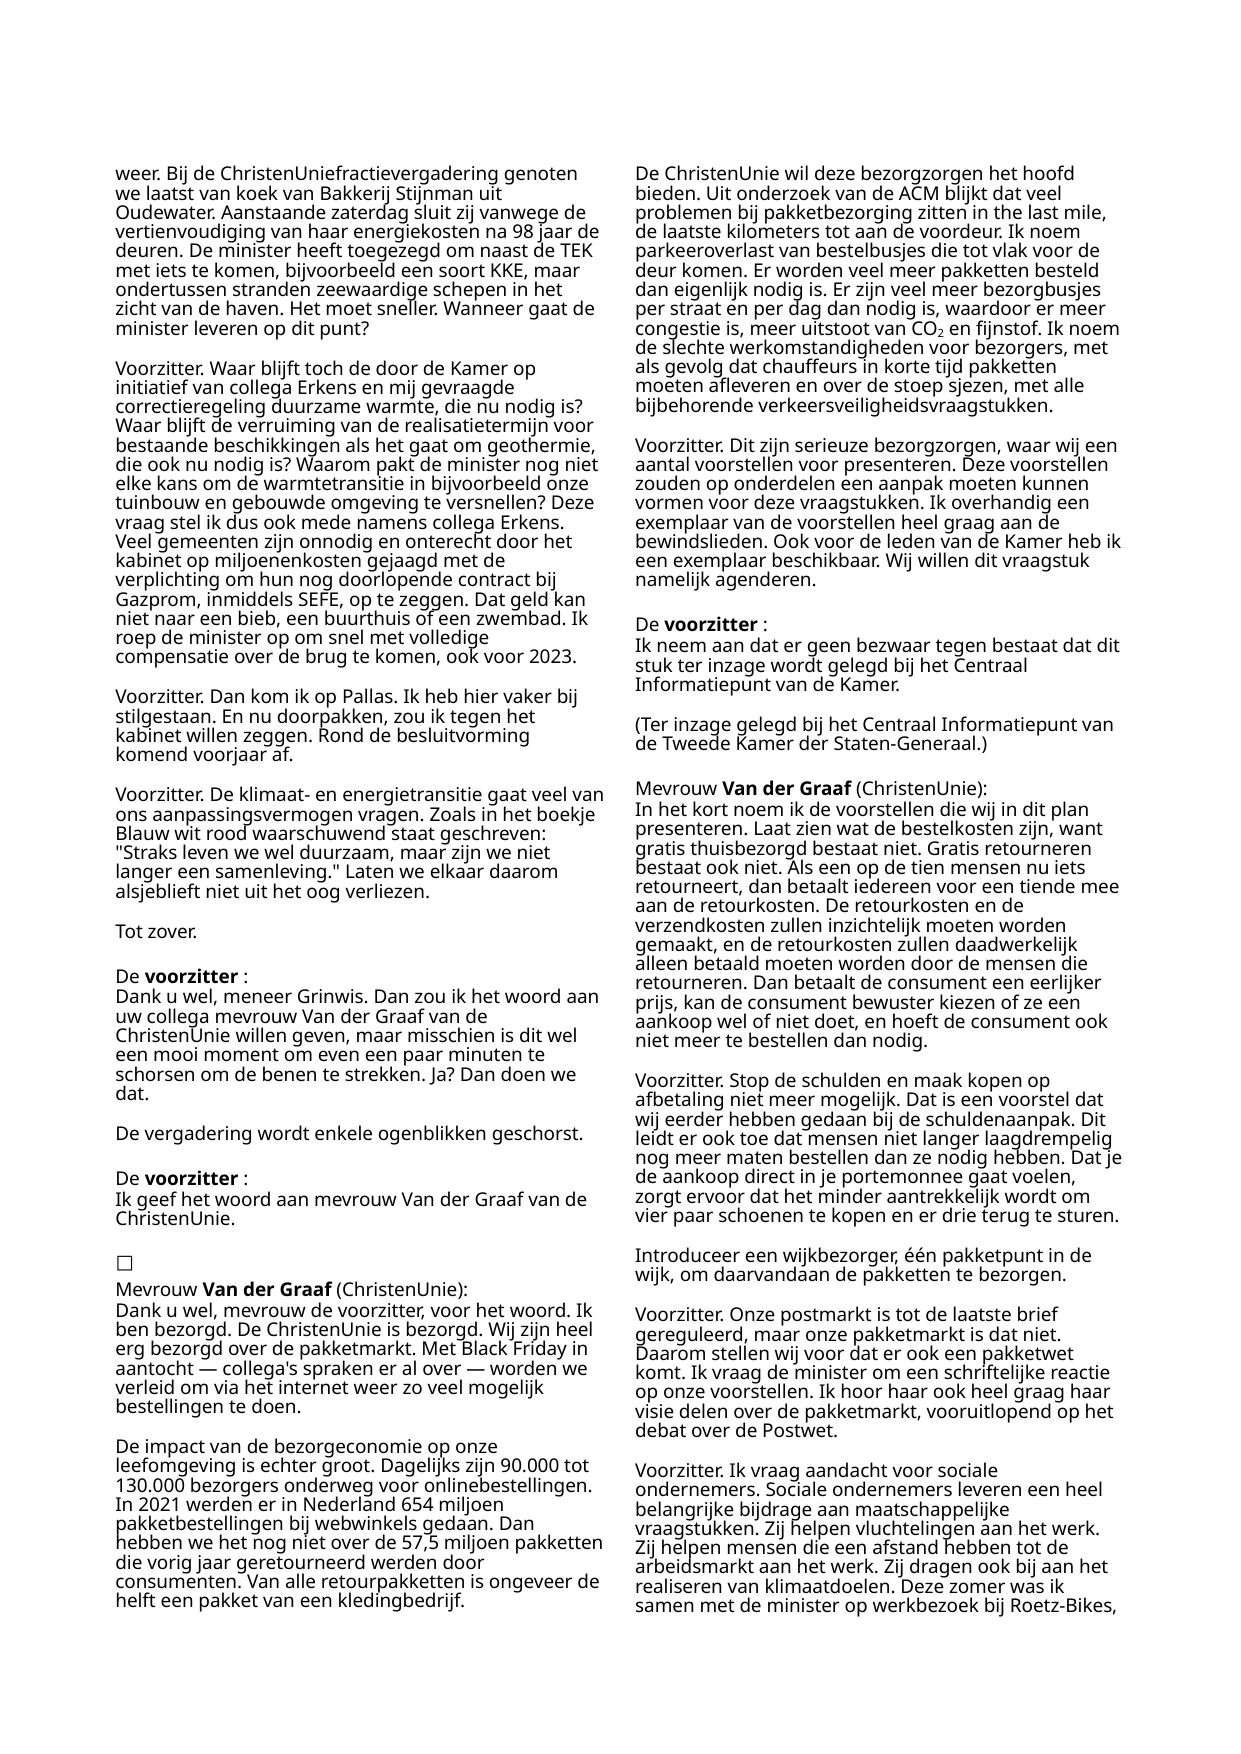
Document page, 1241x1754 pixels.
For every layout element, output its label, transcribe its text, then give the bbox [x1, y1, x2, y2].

text Ik neem aan dat er geen bezwaar tegen bestaat dat dit stuk ter inzage wordt gelegd bij het Centraal Informatiepunt van de Kamer. [635, 637, 1125, 695]
text weer. Bij de ChristenUniefractievergadering genoten we laatst van koek van Bakkerij Stijnman uit Oudewater. Aanstaande zaterdag sluit zij vanwege de vertienvoudiging van haar energiekosten na 98 jaar de deuren. De minister heeft toegezegd om naast de TEK met iets te komen, bijvoorbeeld een soort KKE, maar ondertussen stranden zeewaardige schepen in het zicht van de haven. Het moet sneller. Wanneer gaat de minister leveren op dit punt? [115, 165, 605, 339]
text Voorzitter. Waar blijft toch de door de Kamer op initiatief van collega Erkens en mij gevraagde correctieregeling duurzame warmte, die nu nodig is? Waar blijft de verruiming van de realisatietermijn voor bestaande beschikkingen als het gaat om geothermie, die ook nu nodig is? Waarom pakt de minister nog niet elke kans om de warmtetransitie in bijvoorbeeld onze tuinbouw en gebouwde omgeving te versnellen? Deze vraag stel ik dus ook mede namens collega Erkens. Veel gemeenten zijn onnodig en onterecht door het kabinet op miljoenenkosten gejaagd met de verplichting om hun nog doorlopende contract bij Gazprom, inmiddels SEFE, op te zeggen. Dat geld kan niet naar een bieb, een buurthuis of een zwembad. Ik roep de minister op om snel met volledige compensatie over de brug te komen, ook voor 2023. [115, 359, 605, 668]
text Voorzitter. Ik vraag aandacht voor sociale ondernemers. Sociale ondernemers leveren een heel belangrijke bijdrage aan maatschappelijke vraagstukken. Zij helpen vluchtelingen aan het werk. Zij helpen mensen die een afstand hebben tot de arbeidsmarkt aan het werk. Zij dragen ook bij aan het realiseren van klimaatdoelen. Deze zomer was ik samen met de minister op werkbezoek bij Roetz-Bikes, [635, 1462, 1125, 1616]
text Ik geef het woord aan mevrouw Van der Graaf van de ChristenUnie. [115, 1191, 605, 1229]
text De vergadering wordt enkele ogenblikken geschorst. [115, 1125, 605, 1144]
text Mevrouw Van der Graaf (ChristenUnie): [115, 1276, 605, 1302]
text Tot zover. [115, 923, 605, 942]
text Dank u wel, meneer Grinwis. Dan zou ik het woord aan uw collega mevrouw Van der Graaf van de ChristenUnie willen geven, maar misschien is dit wel een mooi moment om even een paar minuten te schorsen om de benen te strekken. Ja? Dan doen we dat. [115, 988, 605, 1104]
text Voorzitter. De klimaat- en energietransitie gaat veel van ons aanpassingsvermogen vragen. Zoals in het boekje Blauw wit rood waarschuwend staat geschreven: "Straks leven we wel duurzaam, maar zijn we niet langer een samenleving." Laten we elkaar daarom alsjeblieft niet uit het oog verliezen. [115, 786, 605, 902]
text In het kort noem ik de voorstellen die wij in dit plan presenteren. Laat zien wat de bestelkosten zijn, want gratis thuisbezorgd bestaat niet. Gratis retourneren bestaat ook niet. Als een op de tien mensen nu iets retourneert, dan betaalt iedereen voor een tiende mee aan de retourkosten. De retourkosten en de verzendkosten zullen inzichtelijk moeten worden gemaakt, en de retourkosten zullen daadwerkelijk alleen betaald moeten worden door de mensen die retourneren. Dan betaalt de consument een eerlijker prijs, kan de consument bewuster kiezen of ze een aankoop wel of niet doet, en hoeft de consument ook niet meer te bestellen dan nodig. [635, 801, 1125, 1051]
text De ChristenUnie wil deze bezorgzorgen het hoofd bieden. Uit onderzoek van de ACM blijkt dat veel problemen bij pakketbezorging zitten in the last mile, de laatste kilometers tot aan de voordeur. Ik noem parkeeroverlast van bestelbusjes die tot vlak voor de deur komen. Er worden veel meer pakketten besteld dan eigenlijk nodig is. Er zijn veel meer bezorgbusjes per straat en per dag dan nodig is, waardoor er meer congestie is, meer uitstoot van CO2 en fijnstof. Ik noem de slechte werkomstandigheden voor bezorgers, met als gevolg dat chauffeurs in korte tijd pakketten moeten afleveren en over de stoep sjezen, met alle bijbehorende verkeersveiligheidsvraagstukken. [635, 165, 1125, 416]
text (Ter inzage gelegd bij het Centraal Informatiepunt van de Tweede Kamer der Staten-Generaal.) [635, 716, 1125, 754]
text De voorzitter : [115, 963, 605, 988]
text Voorzitter. Dan kom ik op Pallas. Ik heb hier vaker bij stilgestaan. En nu doorpakken, zou ik tegen het kabinet willen zeggen. Rond de besluitvorming komend voorjaar af. [115, 688, 605, 766]
text Introduceer een wijkbezorger, één pakketpunt in de wijk, om daarvandaan de pakketten te bezorgen. [635, 1247, 1125, 1286]
text Voorzitter. Onze postmarkt is tot de laatste brief gereguleerd, maar onze pakketmarkt is dat niet. Daarom stellen wij voor dat er ook een pakketwet komt. Ik vraag de minister om een schriftelijke reactie op onze voorstellen. Ik hoor haar ook heel graag haar visie delen over de pakketmarkt, vooruitlopend op het debat over de Postwet. [635, 1306, 1125, 1441]
text Voorzitter. Stop de schulden en maak kopen op afbetaling niet meer mogelijk. Dat is een voorstel dat wij eerder hebben gedaan bij de schuldenaanpak. Dit leidt er ook toe dat mensen niet langer laagdrempelig nog meer maten bestellen dan ze nodig hebben. Dat je de aankoop direct in je portemonnee gaat voelen, zorgt ervoor dat het minder aantrekkelijk wordt om vier paar schoenen te kopen en er drie terug te sturen. [635, 1072, 1125, 1226]
text De voorzitter : [635, 612, 1125, 637]
text De impact van de bezorgeconomie op onze leefomgeving is echter groot. Dagelijks zijn 90.000 tot 130.000 bezorgers onderweg voor onlinebestellingen. In 2021 werden er in Nederland 654 miljoen pakketbestellingen bij webwinkels gedaan. Dan hebben we het nog niet over de 57,5 miljoen pakketten die vorig jaar geretourneerd werden door consumenten. Van alle retourpakketten is ongeveer de helft een pakket van een kledingbedrijf. [115, 1438, 605, 1611]
text Voorzitter. Dit zijn serieuze bezorgzorgen, waar wij een aantal voorstellen voor presenteren. Deze voorstellen zouden op onderdelen een aanpak moeten kunnen vormen voor deze vraagstukken. Ik overhandig een exemplaar van de voorstellen heel graag aan de bewindslieden. Ook voor de leden van de Kamer heb ik een exemplaar beschikbaar. Wij willen dit vraagstuk namelijk agenderen. [635, 437, 1125, 591]
text Dank u wel, mevrouw de voorzitter, voor het woord. Ik ben bezorgd. De ChristenUnie is bezorgd. Wij zijn heel erg bezorgd over de pakketmarkt. Met Black Friday in aantocht — collega's spraken er al over — worden we verleid om via het internet weer zo veel mogelijk bestellingen te doen. [115, 1302, 605, 1417]
text ⬜ [115, 1250, 605, 1276]
text De voorzitter : [115, 1165, 605, 1191]
text Mevrouw Van der Graaf (ChristenUnie): [635, 775, 1125, 801]
